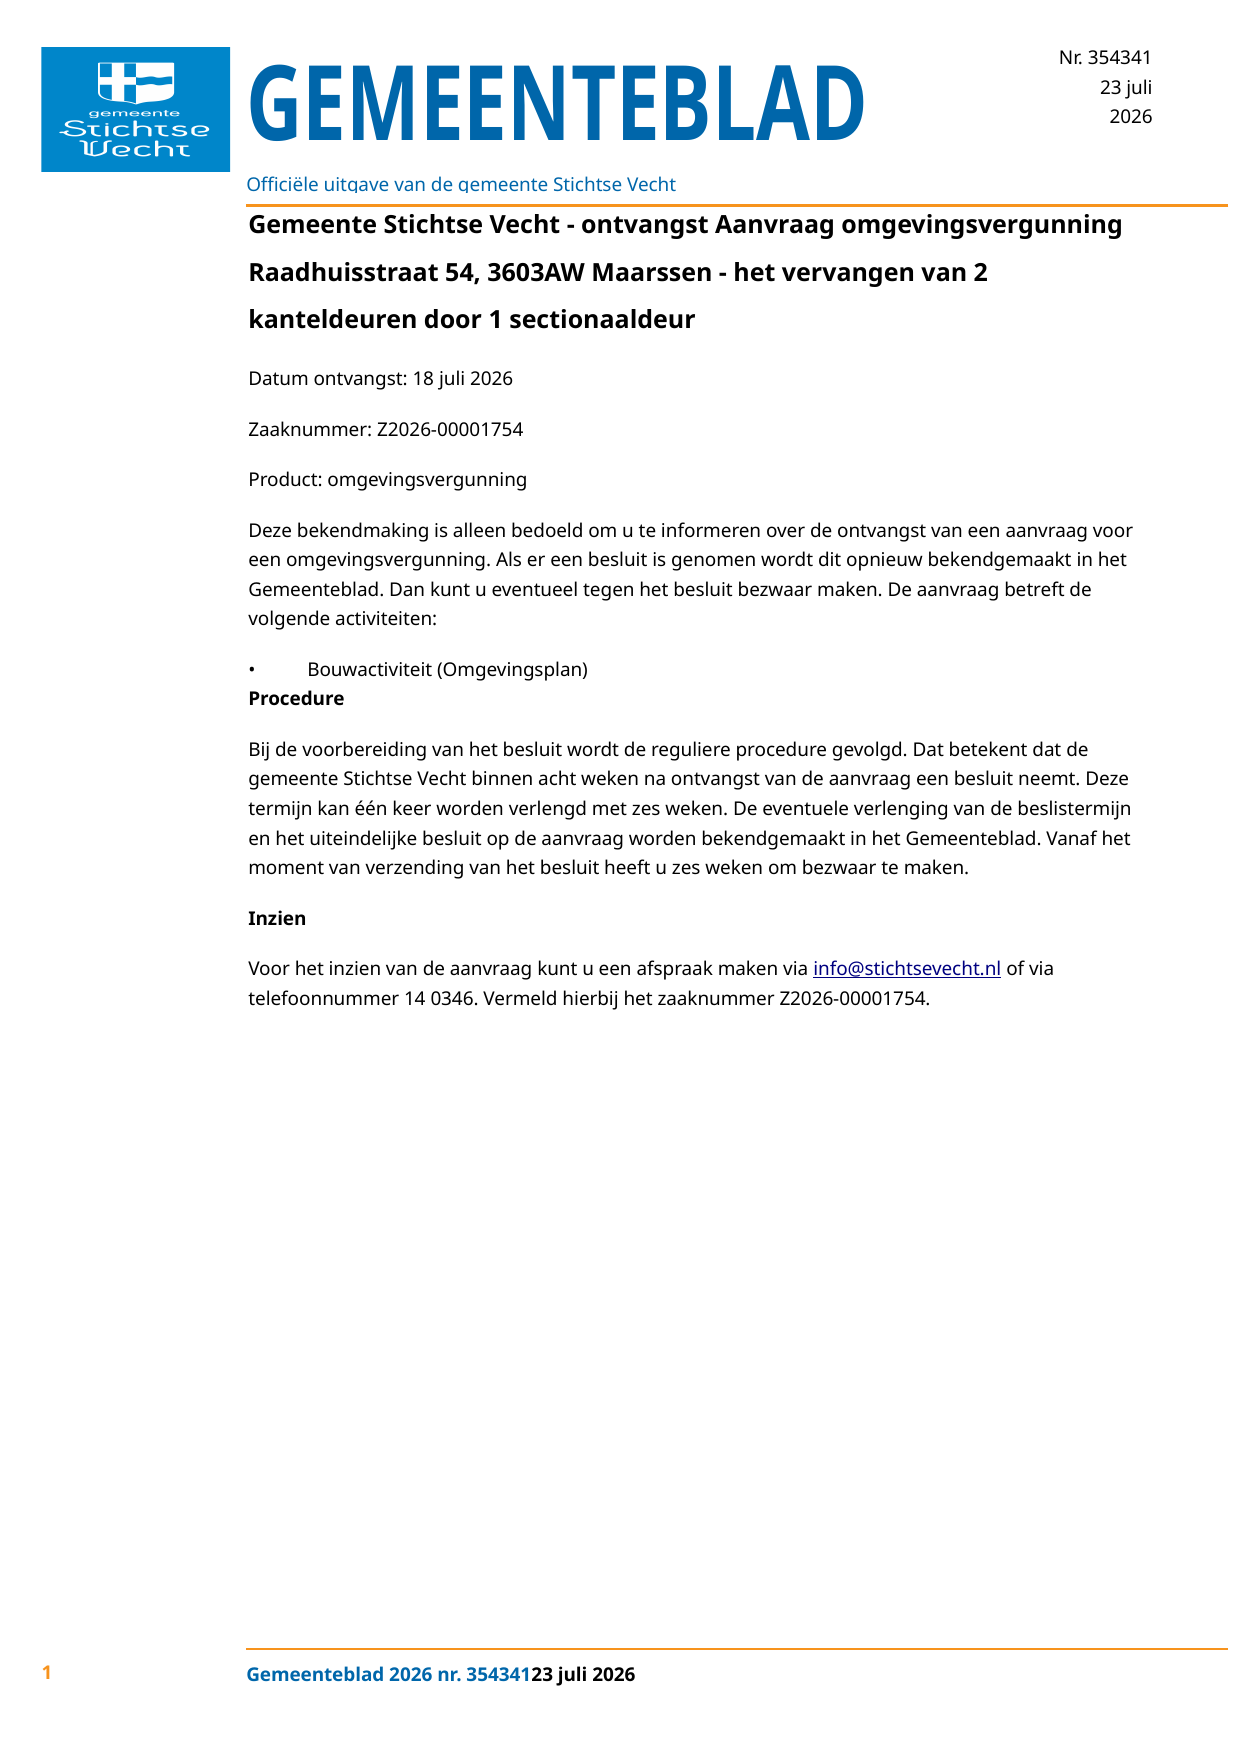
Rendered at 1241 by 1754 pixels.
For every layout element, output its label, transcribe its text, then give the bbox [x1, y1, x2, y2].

text Gemeente Stichtse Vecht - ontvangst Aanvraag omgevingsvergunning Raadhuisstraat 54, 3603AW Maarssen - het vervangen van 2 kanteldeuren door 1 sectionaaldeur [248, 207, 1152, 336]
text Voor het inzien van de aanvraag kunt u een afspraak maken via info@stichtsevecht.nl of via telefoonnummer 14 0346. Vermeld hierbij het zaaknummer Z2026-00001754. [248, 955, 1152, 1010]
list Bouwactiviteit (Omgevingsplan) [248, 656, 1152, 682]
text Procedure [248, 686, 1152, 711]
text Bij de voorbereiding van het besluit wordt de reguliere procedure gevolgd. Dat betekent dat de gemeente Stichtse Vecht binnen acht weken na ontvangst van de aanvraag een besluit neemt. Deze termijn kan één keer worden verlengd met zes weken. De eventuele verlenging van de beslistermijn en het uiteindelijke besluit op de aanvraag worden bekendgemaakt in het Gemeenteblad. Vanaf het moment van verzending van het besluit heeft u zes weken om bezwaar te maken. [248, 736, 1152, 880]
text Deze bekendmaking is alleen bedoeld om u te informeren over de ontvangst van een aanvraag voor een omgevingsvergunning. Als er een besluit is genomen wordt dit opnieuw bekendgemaakt in het Gemeenteblad. Dan kunt u eventueel tegen het besluit bezwaar maken. De aanvraag betreft de volgende activiteiten: [248, 517, 1152, 631]
text Product: omgevingsvergunning [248, 466, 1152, 492]
picture [137, 63, 174, 103]
picture [99, 63, 135, 101]
text Datum ontvangst: 18 juli 2026 [248, 366, 1152, 391]
text Zaaknummer: Z2026-00001754 [248, 416, 1152, 442]
text Inzien [248, 905, 1152, 930]
